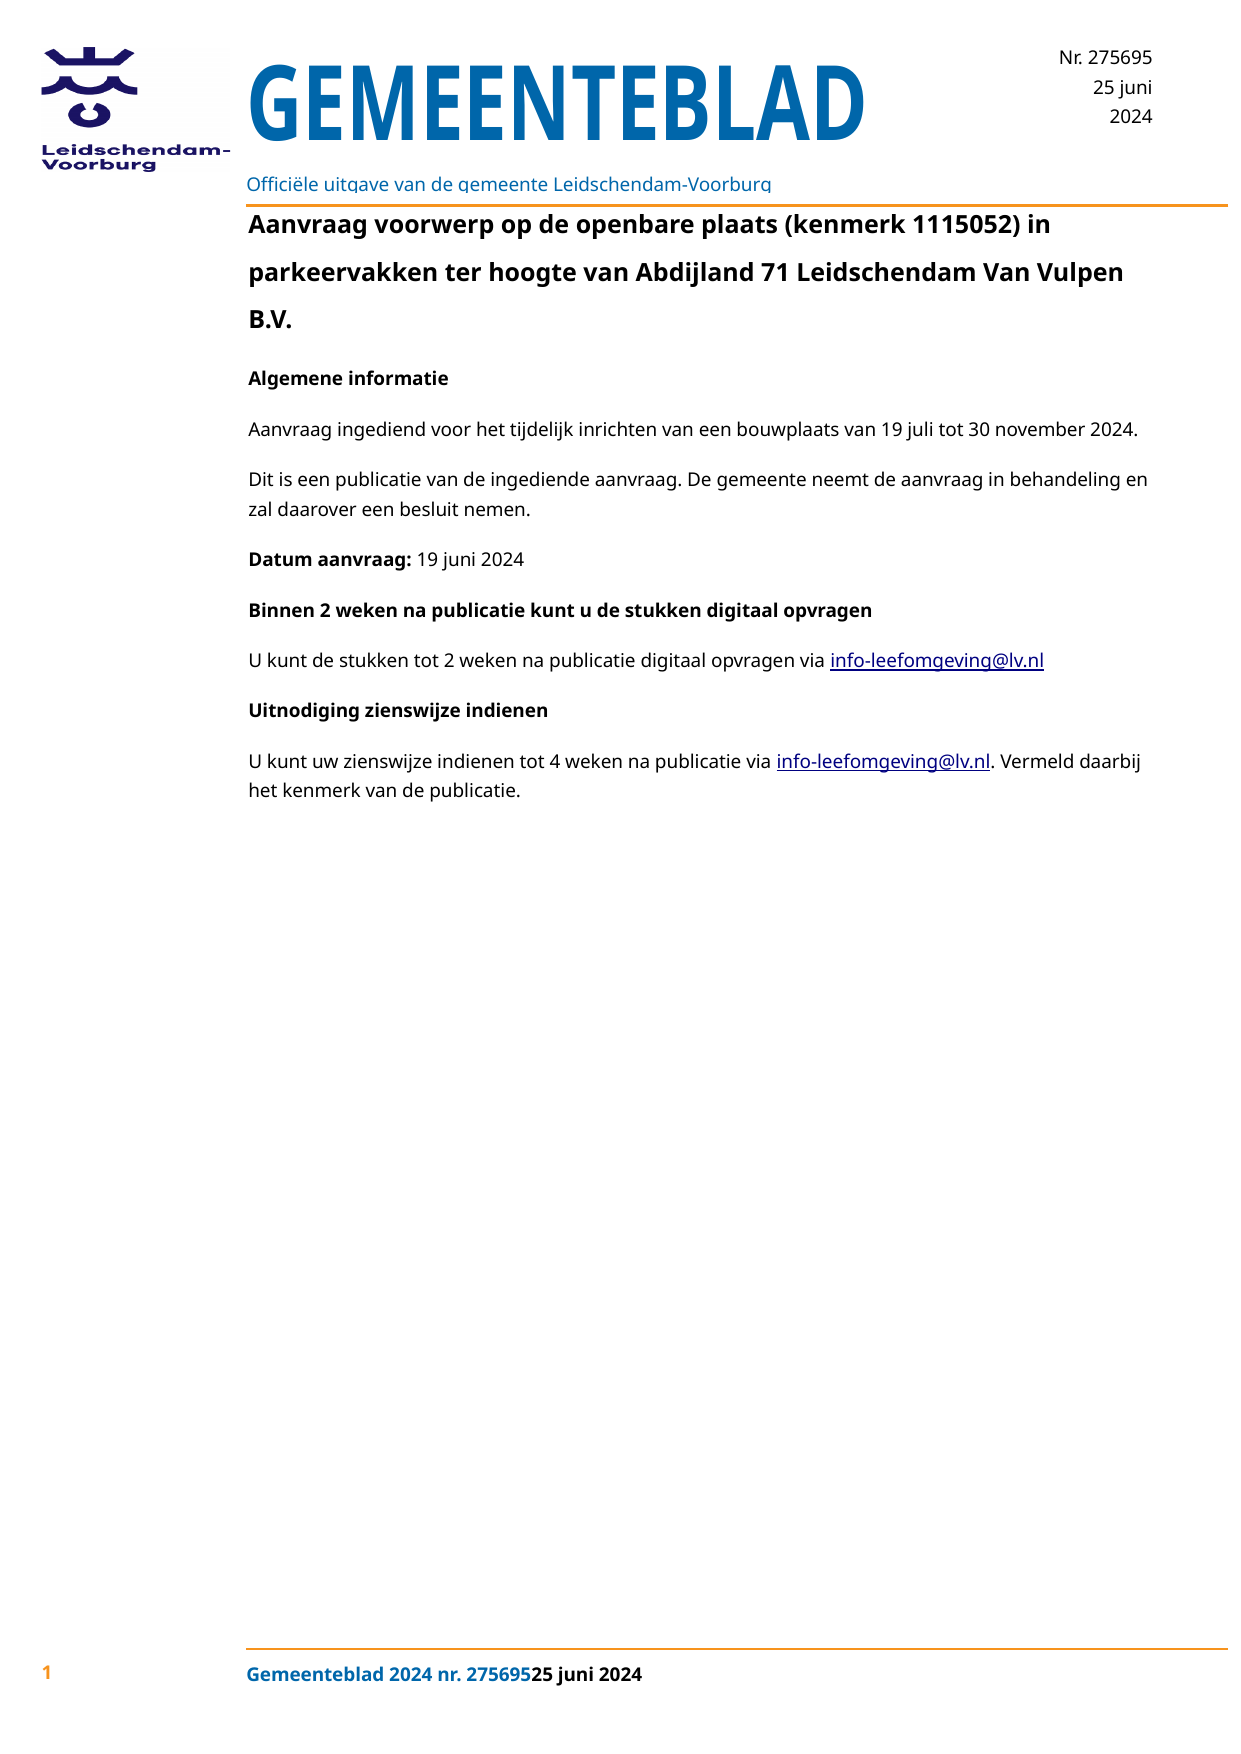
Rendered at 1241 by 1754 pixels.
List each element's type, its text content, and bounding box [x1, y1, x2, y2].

text U kunt de stukken tot 2 weken na publicatie digitaal opvragen via info-leefomgeving@lv.nl [248, 647, 1152, 673]
text Aanvraag voorwerp op de openbare plaats (kenmerk 1115052) in parkeervakken ter hoogte van Abdijland 71 Leidschendam Van Vulpen B.V. [248, 207, 1152, 336]
text Binnen 2 weken na publicatie kunt u de stukken digitaal opvragen [248, 597, 1152, 622]
picture [41, 47, 231, 172]
text Uitnodiging zienswijze indienen [248, 698, 1152, 723]
text Datum aanvraag: 19 juni 2024 [248, 546, 1152, 572]
text Dit is een publicatie van de ingediende aanvraag. De gemeente neemt de aanvraag in behandeling en zal daarover een besluit nemen. [248, 466, 1152, 522]
text U kunt uw zienswijze indienen tot 4 weken na publicatie via info-leefomgeving@lv.nl. Vermeld daarbij het kenmerk van de publicatie. [248, 748, 1152, 803]
text Algemene informatie [248, 366, 1152, 391]
text Aanvraag ingediend voor het tijdelijk inrichten van een bouwplaats van 19 juli tot 30 november 2024. [248, 416, 1152, 442]
